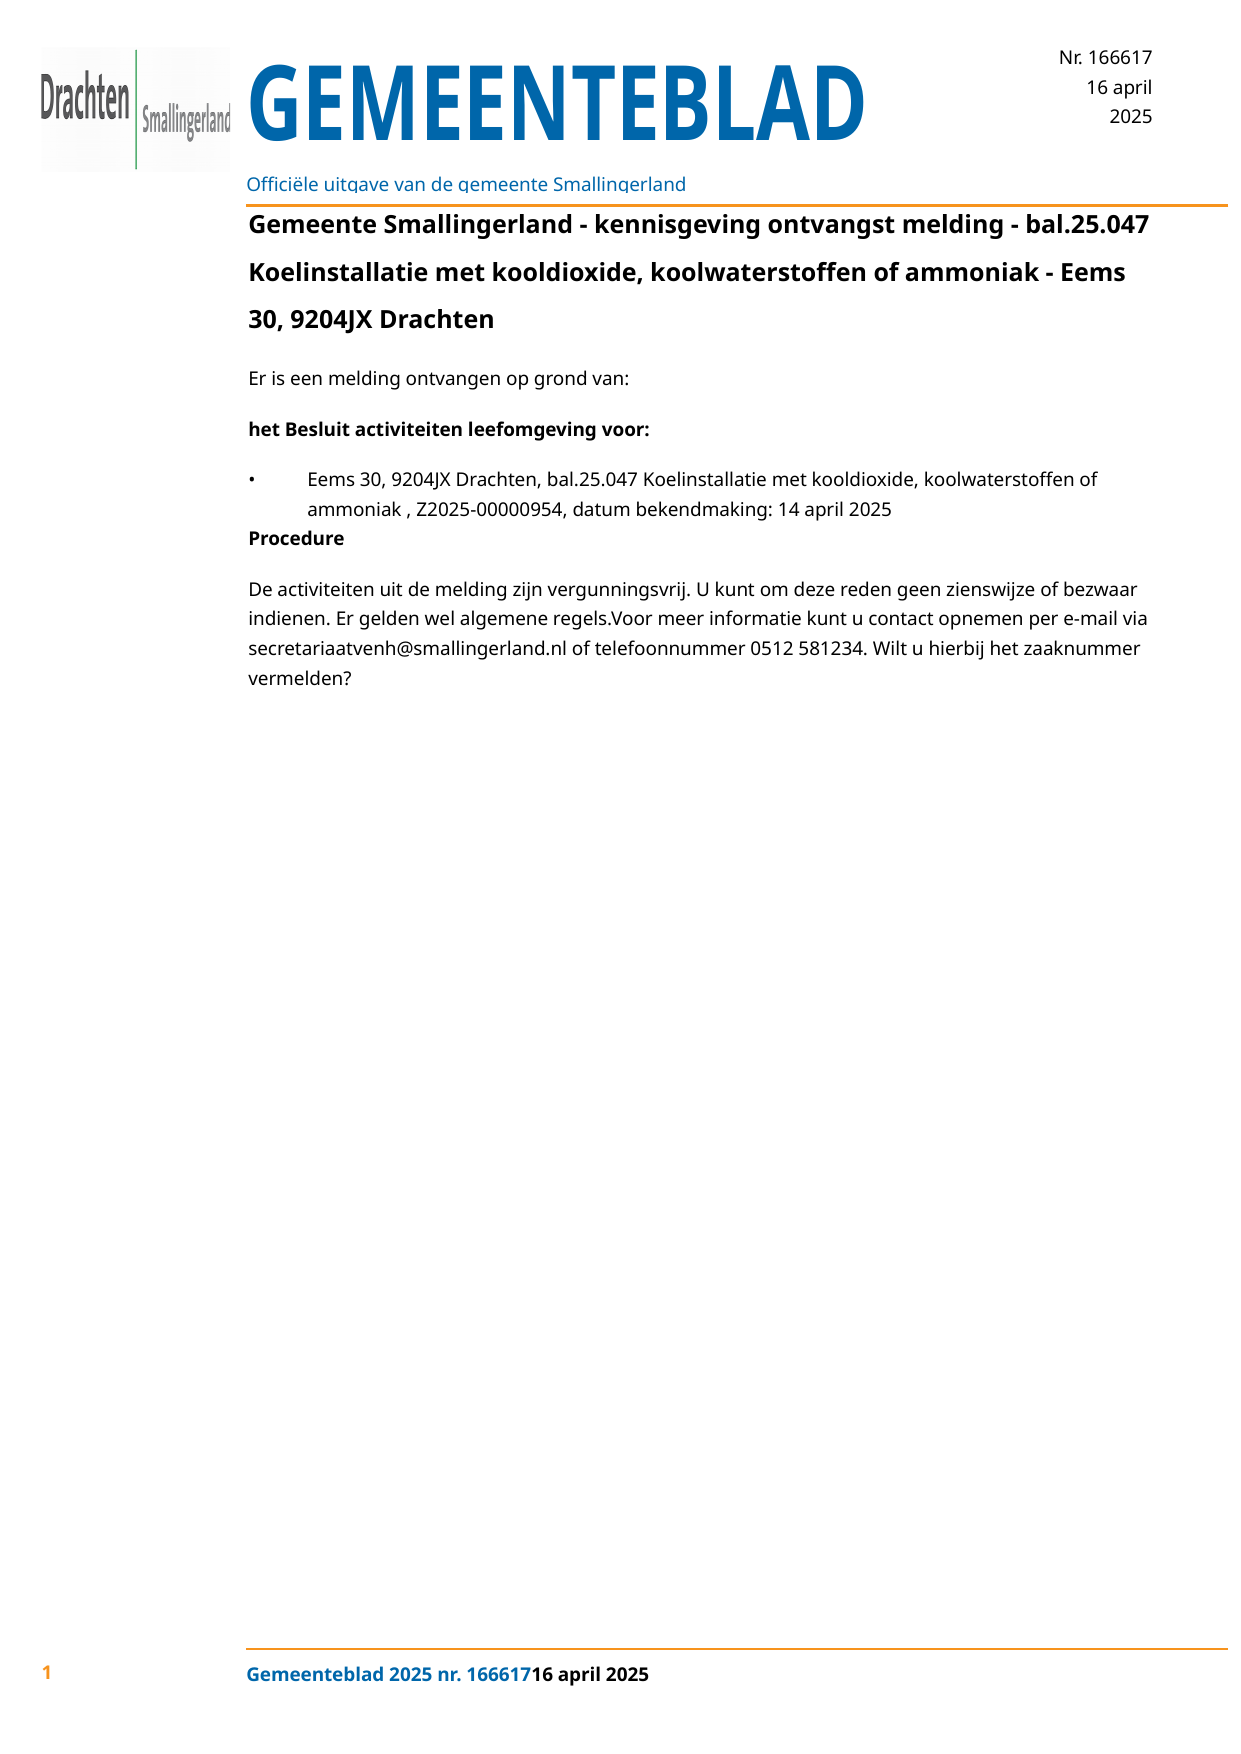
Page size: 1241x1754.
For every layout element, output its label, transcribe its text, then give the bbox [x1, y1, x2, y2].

picture [41, 47, 231, 172]
text Gemeente Smallingerland - kennisgeving ontvangst melding - bal.25.047 Koelinstallatie met kooldioxide, koolwaterstoffen of ammoniak - Eems 30, 9204JX Drachten [248, 207, 1152, 336]
text Procedure [248, 526, 1152, 551]
text Er is een melding ontvangen op grond van: [248, 366, 1152, 391]
text het Besluit activiteiten leefomgeving voor: [248, 416, 1152, 442]
text De activiteiten uit de melding zijn vergunningsvrij. U kunt om deze reden geen zienswijze of bezwaar indienen. Er gelden wel algemene regels.Voor meer informatie kunt u contact opnemen per e-mail via secretariaatvenh@smallingerland.nl of telefoonnummer 0512 581234. Wilt u hierbij het zaaknummer vermelden? [248, 576, 1152, 690]
list Eems 30, 9204JX Drachten, bal.25.047 Koelinstallatie met kooldioxide, koolwaterstoffen of ammoniak , Z2025-00000954, datum bekendmaking: 14 april 2025 [248, 466, 1152, 522]
